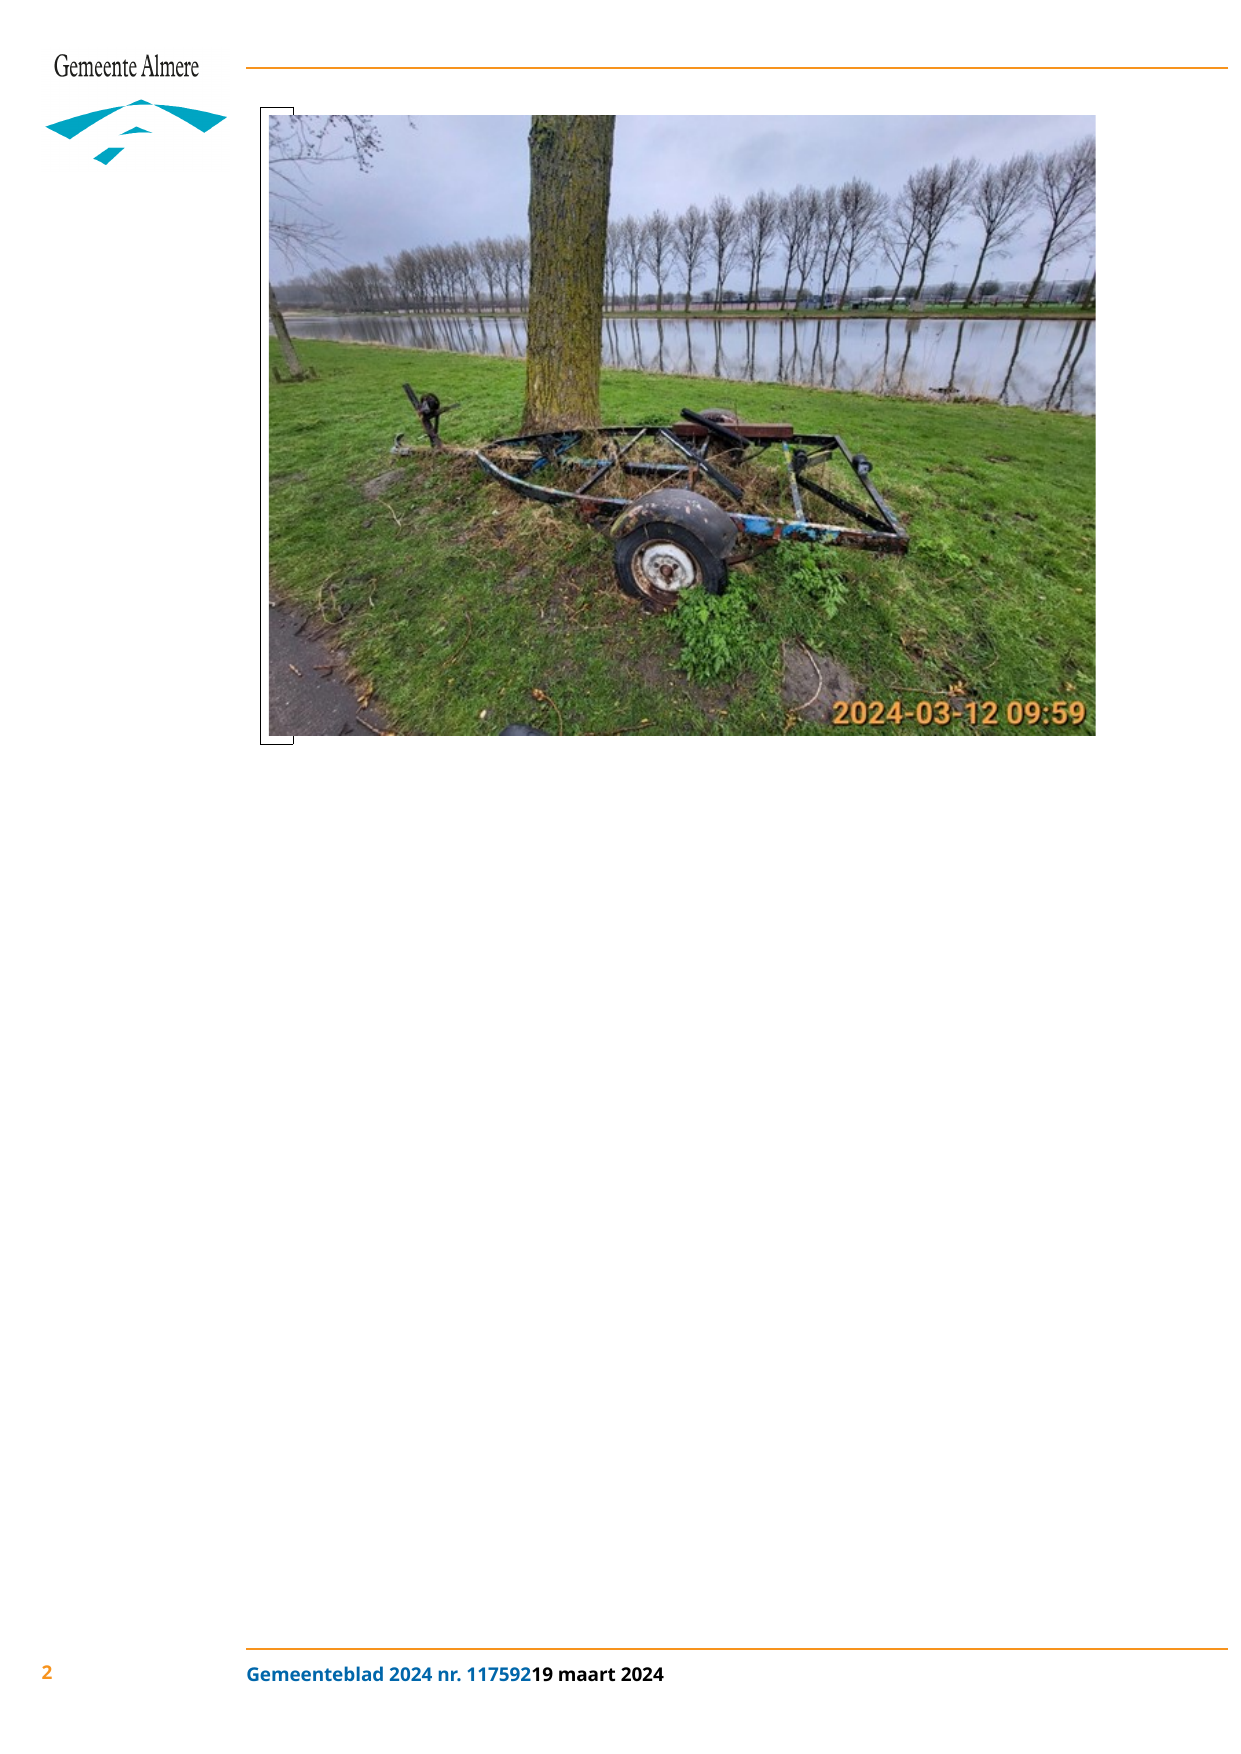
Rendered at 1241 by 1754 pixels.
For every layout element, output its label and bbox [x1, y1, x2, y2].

picture [268, 115, 1096, 736]
picture [41, 47, 231, 172]
